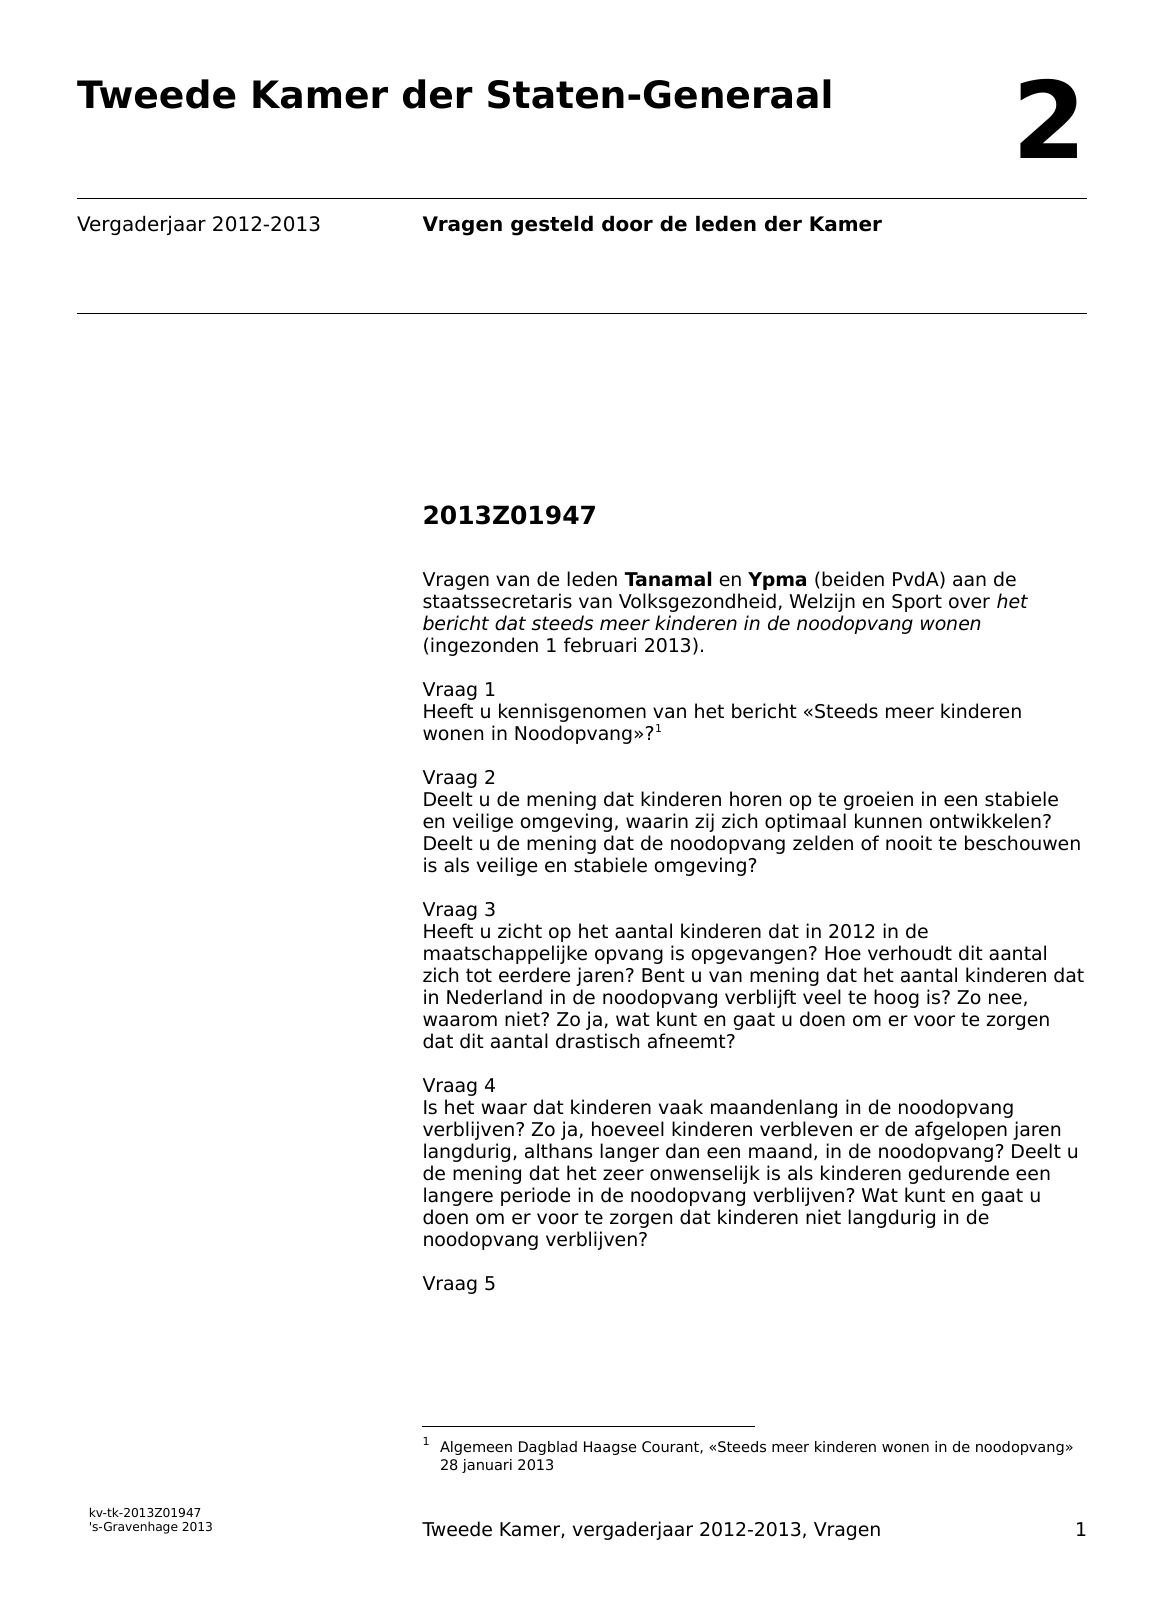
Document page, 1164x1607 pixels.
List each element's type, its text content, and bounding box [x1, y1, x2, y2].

text Is het waar dat kinderen vaak maandenlang in de noodopvang verblijven? Zo ja, hoeveel kinderen verbleven er de afgelopen jaren langdurig, althans langer dan een maand, in de noodopvang? Deelt u de mening dat het zeer onwenselijk is als kinderen gedurende een langere periode in de noodopvang verblijven? Wat kunt en gaat u doen om er voor te zorgen dat kinderen niet langdurig in de noodopvang verblijven? [422, 1097, 1087, 1251]
text Vraag 2 [422, 767, 1087, 789]
table_cell Vergaderjaar 2012-2013 [77, 199, 422, 313]
text Algemeen Dagblad Haagse Courant, «Steeds meer kinderen wonen in de noodopvang» 28 januari 2013 [422, 1435, 1087, 1474]
text Vragen van de leden Tanamal en Ypma (beiden PvdA) aan de staatssecretaris van Volksgezondheid, Welzijn en Sport over het bericht dat steeds meer kinderen in de noodopvang wonen (ingezonden 1 februari 2013). [422, 569, 1087, 657]
text Vraag 4 [422, 1075, 1087, 1097]
text 2013Z01947 [422, 501, 1087, 531]
text Deelt u de mening dat kinderen horen op te groeien in een stabiele en veilige omgeving, waarin zij zich optimaal kunnen ontwikkelen? Deelt u de mening dat de noodopvang zelden of nooit te beschouwen is als veilige en stabiele omgeving? [422, 789, 1087, 877]
table_cell Vragen gesteld door de leden der Kamer [422, 199, 1087, 313]
text Heeft u kennisgenomen van het bericht «Steeds meer kinderen wonen in Noodopvang»? [422, 701, 1087, 745]
text 's-Gravenhage 2013 [88, 1520, 323, 1534]
text Vraag 5 [422, 1273, 1087, 1295]
text kv-tk-2013Z01947 [88, 1506, 323, 1520]
text Heeft u zicht op het aantal kinderen dat in 2012 in de maatschappelijke opvang is opgevangen? Hoe verhoudt dit aantal zich tot eerdere jaren? Bent u van mening dat het aantal kinderen dat in Nederland in de noodopvang verblijft veel te hoog is? Zo nee, waarom niet? Zo ja, wat kunt en gaat u doen om er voor te zorgen dat dit aantal drastisch afneemt? [422, 921, 1087, 1053]
text Vraag 1 [422, 679, 1087, 701]
text Vraag 3 [422, 899, 1087, 921]
table_header Tweede Kamer der Staten-Generaal [77, 59, 886, 198]
table_header 2 [886, 59, 1087, 198]
